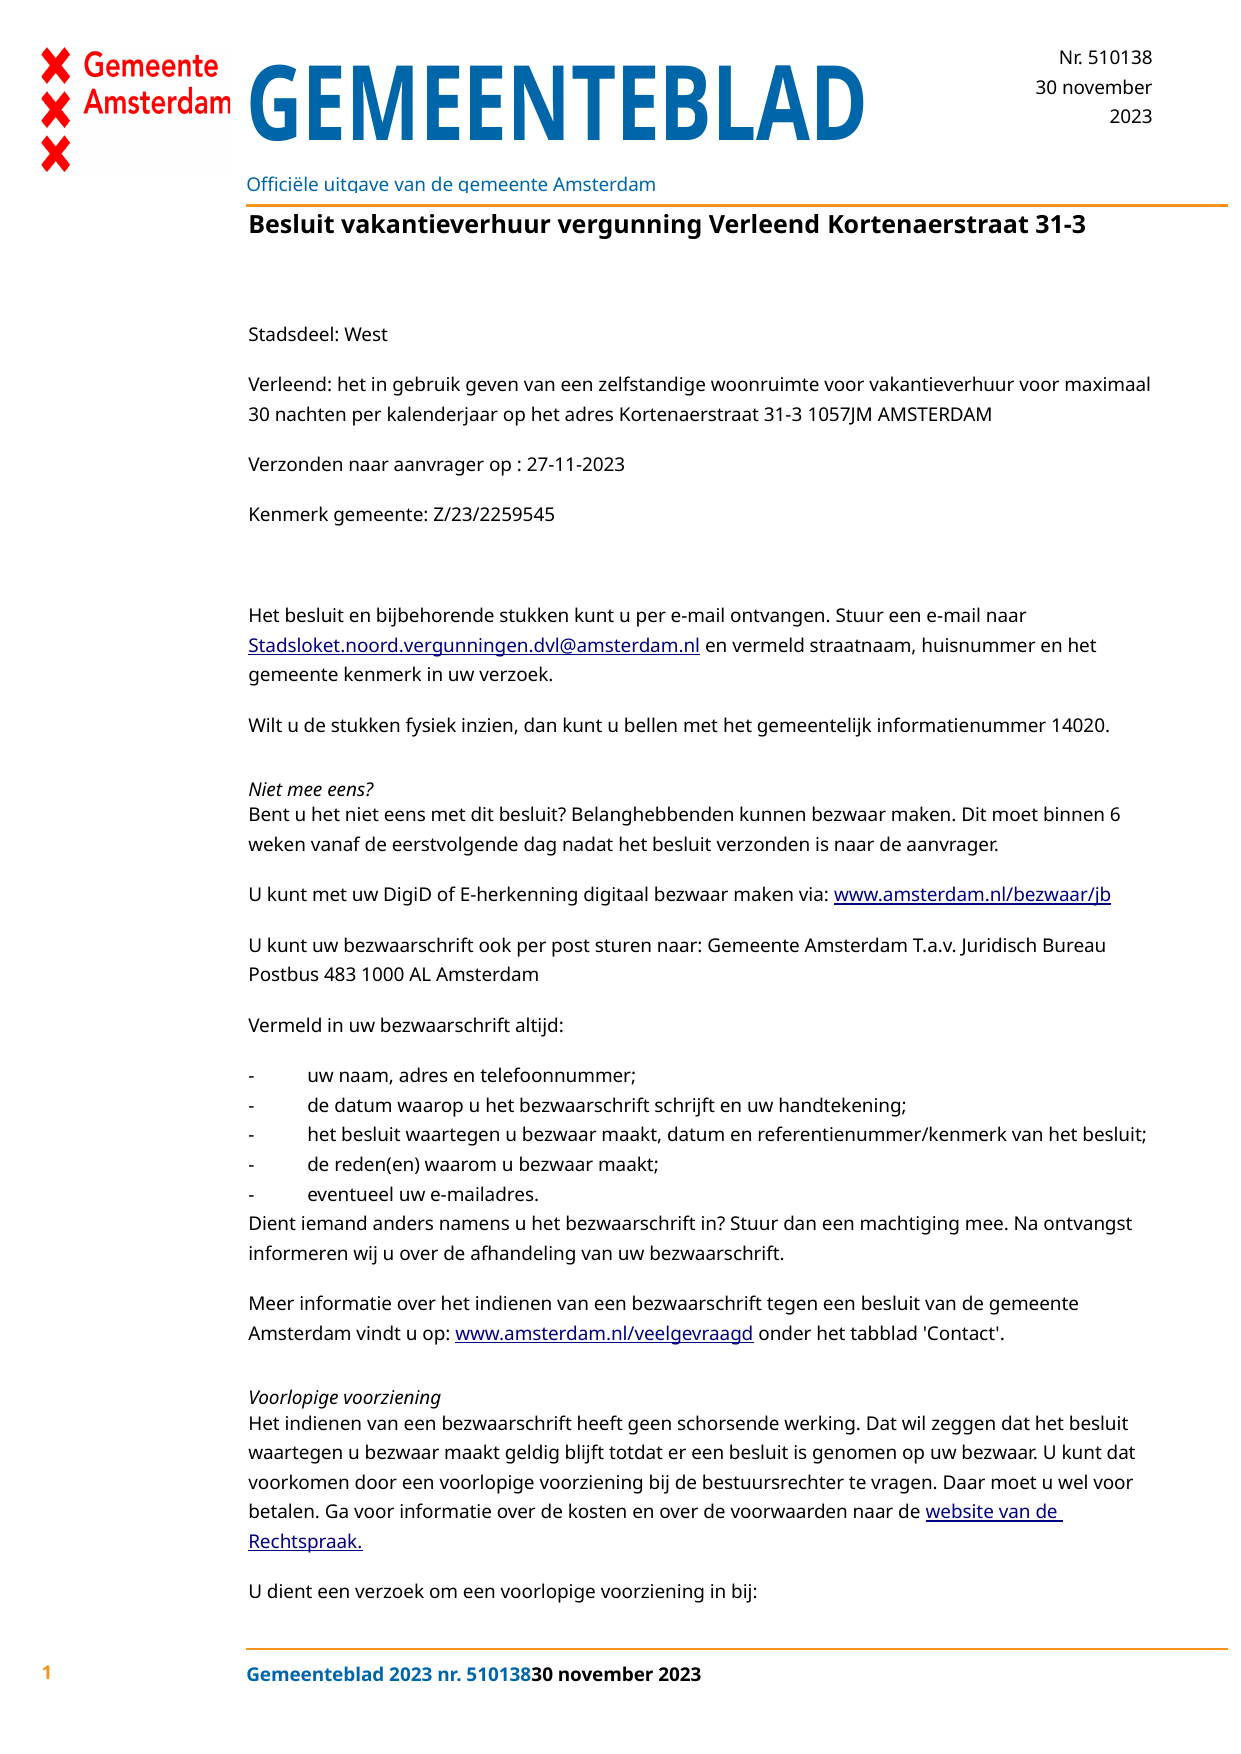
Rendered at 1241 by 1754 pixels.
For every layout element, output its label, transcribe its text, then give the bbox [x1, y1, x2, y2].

text Besluit vakantieverhuur vergunning Verleend Kortenaerstraat 31-3 [248, 207, 1152, 241]
list de reden(en) waarom u bezwaar maakt; [248, 1151, 1152, 1177]
text U kunt met uw DigiD of E-herkenning digitaal bezwaar maken via: www.amsterdam.nl/bezwaar/jb [248, 882, 1152, 907]
text Kenmerk gemeente: Z/23/2259545 [248, 502, 1152, 527]
text Het indienen van een bezwaarschrift heeft geen schorsende werking. Dat wil zeggen dat het besluit waartegen u bezwaar maakt geldig blijft totdat er een besluit is genomen op uw bezwaar. U kunt dat voorkomen door een voorlopige voorziening bij de bestuursrechter te vragen. Daar moet u wel voor betalen. Ga voor informatie over de kosten en over de voorwaarden naar de website van de Rechtspraak. [248, 1410, 1152, 1554]
picture [41, 47, 231, 172]
text Dient iemand anders namens u het bezwaarschrift in? Stuur dan een machtiging mee. Na ontvangst informeren wij u over de afhandeling van uw bezwaarschrift. [248, 1210, 1152, 1266]
text Voorlopige voorziening [248, 1384, 1152, 1410]
list eventueel uw e-mailadres. [248, 1181, 1152, 1207]
text U kunt uw bezwaarschrift ook per post sturen naar: Gemeente Amsterdam T.a.v. Juridisch Bureau Postbus 483 1000 AL Amsterdam [248, 932, 1152, 987]
list uw naam, adres en telefoonnummer; [248, 1062, 1152, 1088]
text Vermeld in uw bezwaarschrift altijd: [248, 1012, 1152, 1038]
text Verzonden naar aanvrager op : 27-11-2023 [248, 451, 1152, 477]
text Wilt u de stukken fysiek inzien, dan kunt u bellen met het gemeentelijk informatienummer 14020. [248, 712, 1152, 738]
text Bent u het niet eens met dit besluit? Belanghebbenden kunnen bezwaar maken. Dit moet binnen 6 weken vanaf de eerstvolgende dag nadat het besluit verzonden is naar de aanvrager. [248, 802, 1152, 857]
text U dient een verzoek om een voorlopige voorziening in bij: [248, 1578, 1152, 1604]
text Niet mee eens? [248, 776, 1152, 802]
list de datum waarop u het bezwaarschrift schrijft en uw handtekening; [248, 1092, 1152, 1118]
text Het besluit en bijbehorende stukken kunt u per e-mail ontvangen. Stuur een e-mail naar Stadsloket.noord.vergunningen.dvl@amsterdam.nl en vermeld straatnaam, huisnummer en het gemeente kenmerk in uw verzoek. [248, 602, 1152, 687]
text Verleend: het in gebruik geven van een zelfstandige woonruimte voor vakantieverhuur voor maximaal 30 nachten per kalenderjaar op het adres Kortenaerstraat 31-3 1057JM AMSTERDAM [248, 371, 1152, 426]
text Meer informatie over het indienen van een bezwaarschrift tegen een besluit van de gemeente Amsterdam vindt u op: www.amsterdam.nl/veelgevraagd onder het tabblad 'Contact'. [248, 1290, 1152, 1346]
text Stadsdeel: West [248, 321, 1152, 346]
list het besluit waartegen u bezwaar maakt, datum en referentienummer/kenmerk van het besluit; [248, 1122, 1152, 1147]
